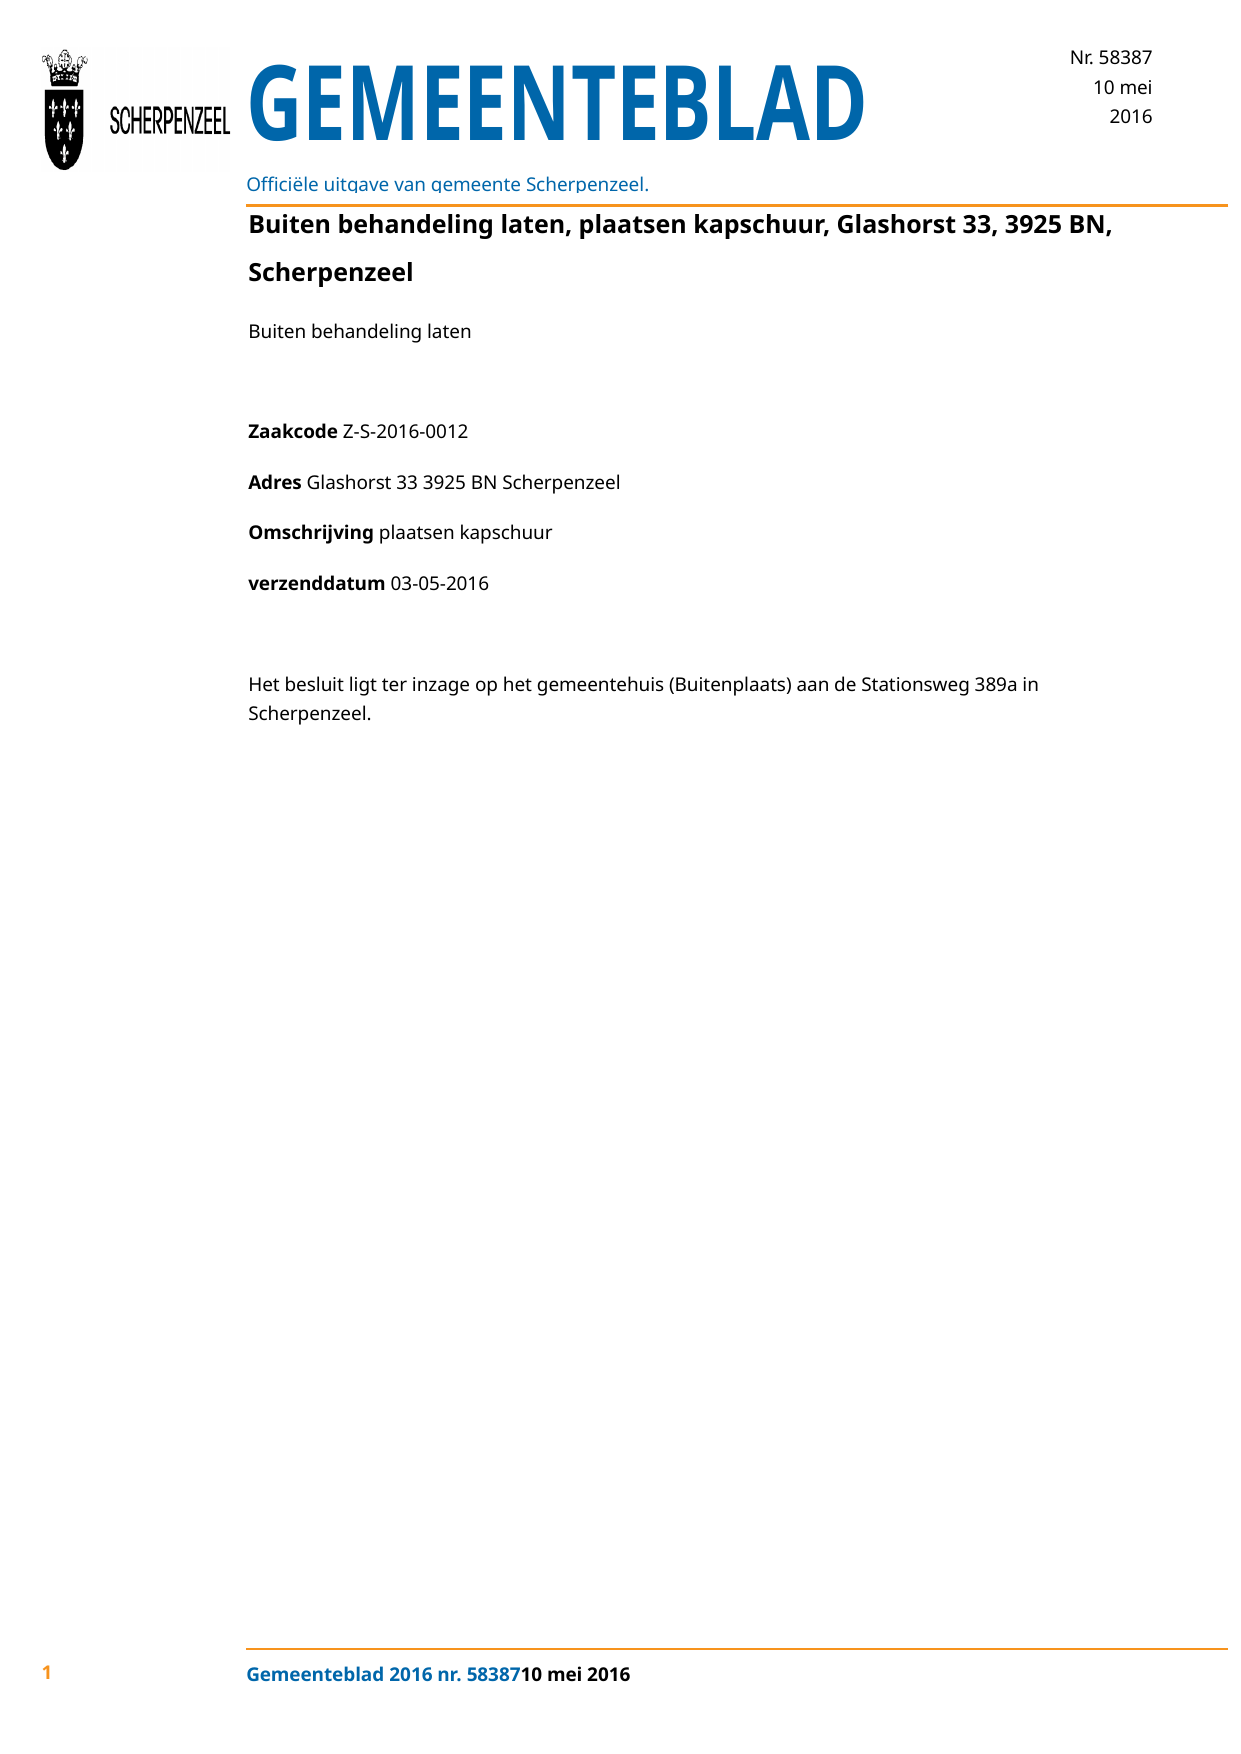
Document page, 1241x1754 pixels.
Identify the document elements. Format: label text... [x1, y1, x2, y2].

text Omschrijving plaatsen kapschuur [248, 519, 1152, 545]
text Zaakcode Z-S-2016-0012 [248, 419, 1152, 444]
text Buiten behandeling laten [248, 318, 1152, 344]
picture [41, 47, 231, 172]
text Het besluit ligt ter inzage op het gemeentehuis (Buitenplaats) aan de Stationsweg 389a in Scherpenzeel. [248, 671, 1152, 726]
text Adres Glashorst 33 3925 BN Scherpenzeel [248, 469, 1152, 495]
text verzenddatum 03-05-2016 [248, 570, 1152, 596]
text Buiten behandeling laten, plaatsen kapschuur, Glashorst 33, 3925 BN, Scherpenzeel [248, 207, 1152, 288]
